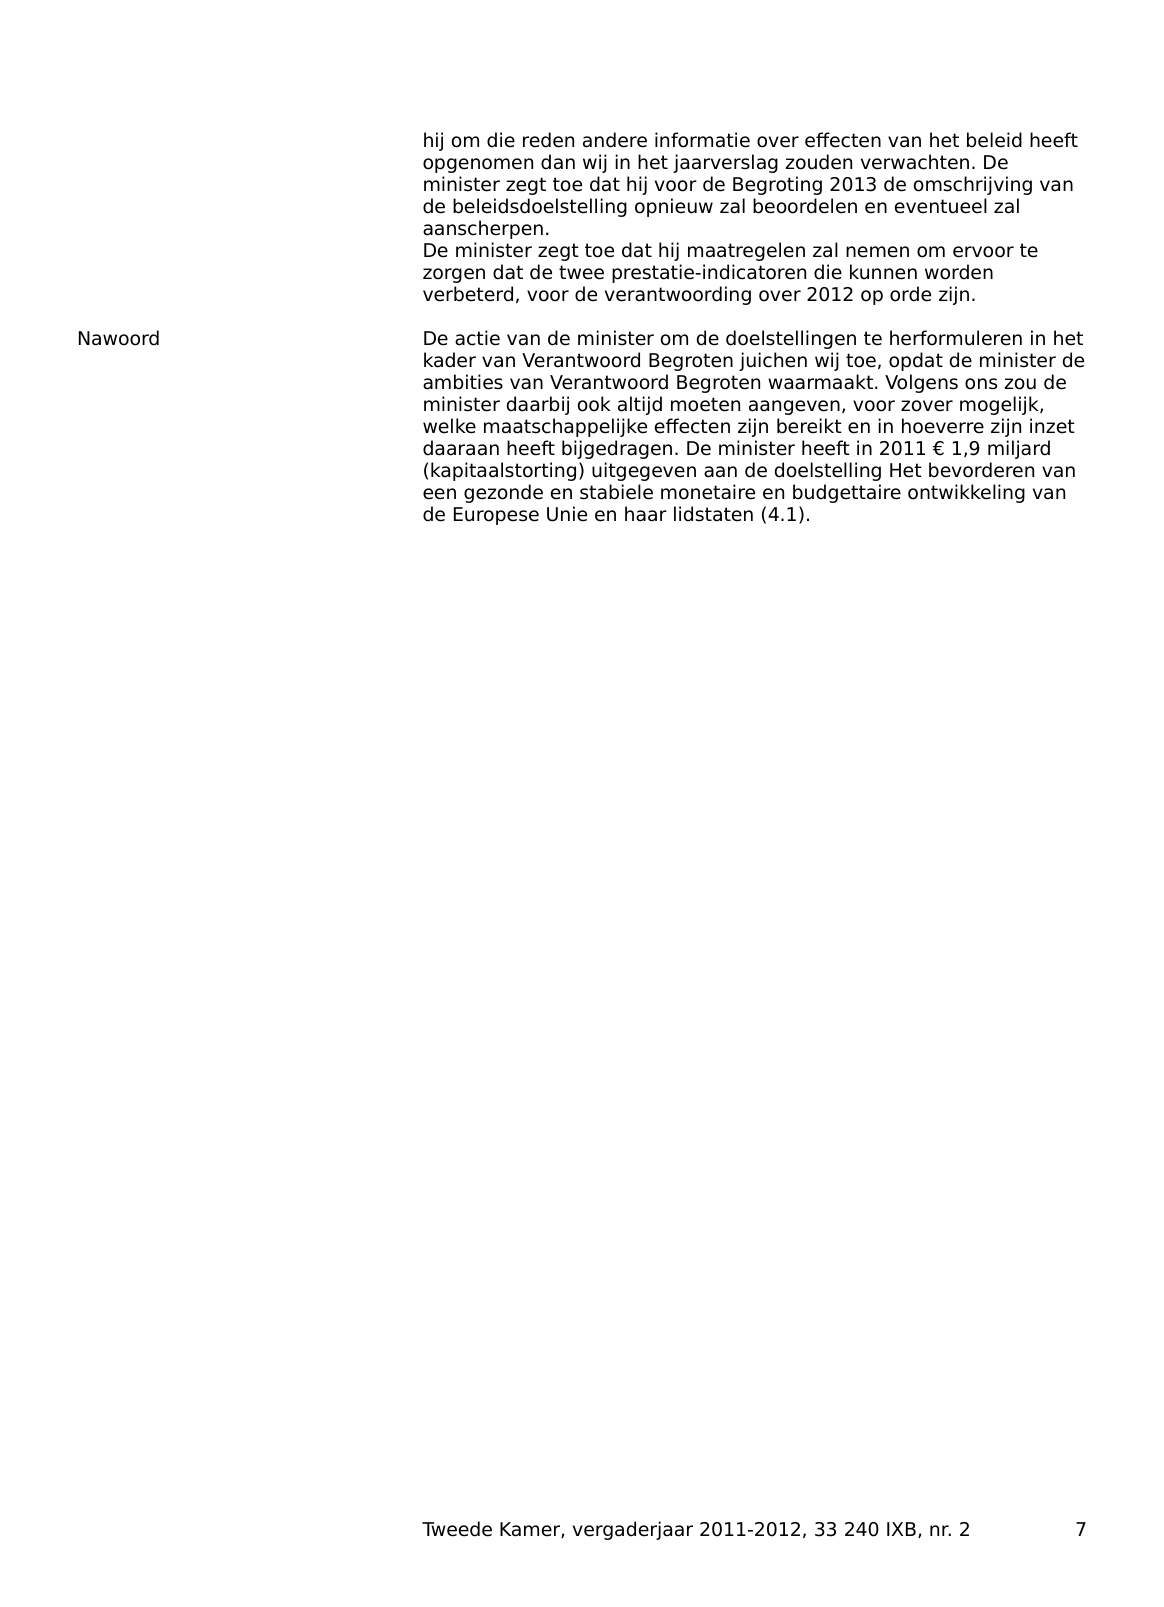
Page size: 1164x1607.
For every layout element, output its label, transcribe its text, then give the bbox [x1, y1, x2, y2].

text De minister zegt toe dat hij maatregelen zal nemen om ervoor te zorgen dat de twee prestatie-indicatoren die kunnen worden verbeterd, voor de verantwoording over 2012 op orde zijn. [422, 240, 1087, 306]
text hij om die reden andere informatie over effecten van het beleid heeft opgenomen dan wij in het jaarverslag zouden verwachten. De minister zegt toe dat hij voor de Begroting 2013 de omschrijving van de beleidsdoelstelling opnieuw zal beoordelen en eventueel zal aanscherpen. [422, 130, 1087, 240]
text De actie van de minister om de doelstellingen te herformuleren in het kader van Verantwoord Begroten juichen wij toe, opdat de minister de ambities van Verantwoord Begroten waarmaakt. Volgens ons zou de minister daarbij ook altijd moeten aangeven, voor zover mogelijk, welke maatschappelijke effecten zijn bereikt en in hoeverre zijn inzet daaraan heeft bijgedragen. De minister heeft in 2011 € 1,9 miljard (kapitaalstorting) uitgegeven aan de doelstelling Het bevorderen van een gezonde en stabiele monetaire en budgettaire ontwikkeling van de Europese Unie en haar lidstaten (4.1). [422, 328, 1087, 526]
text Nawoord [77, 328, 399, 350]
